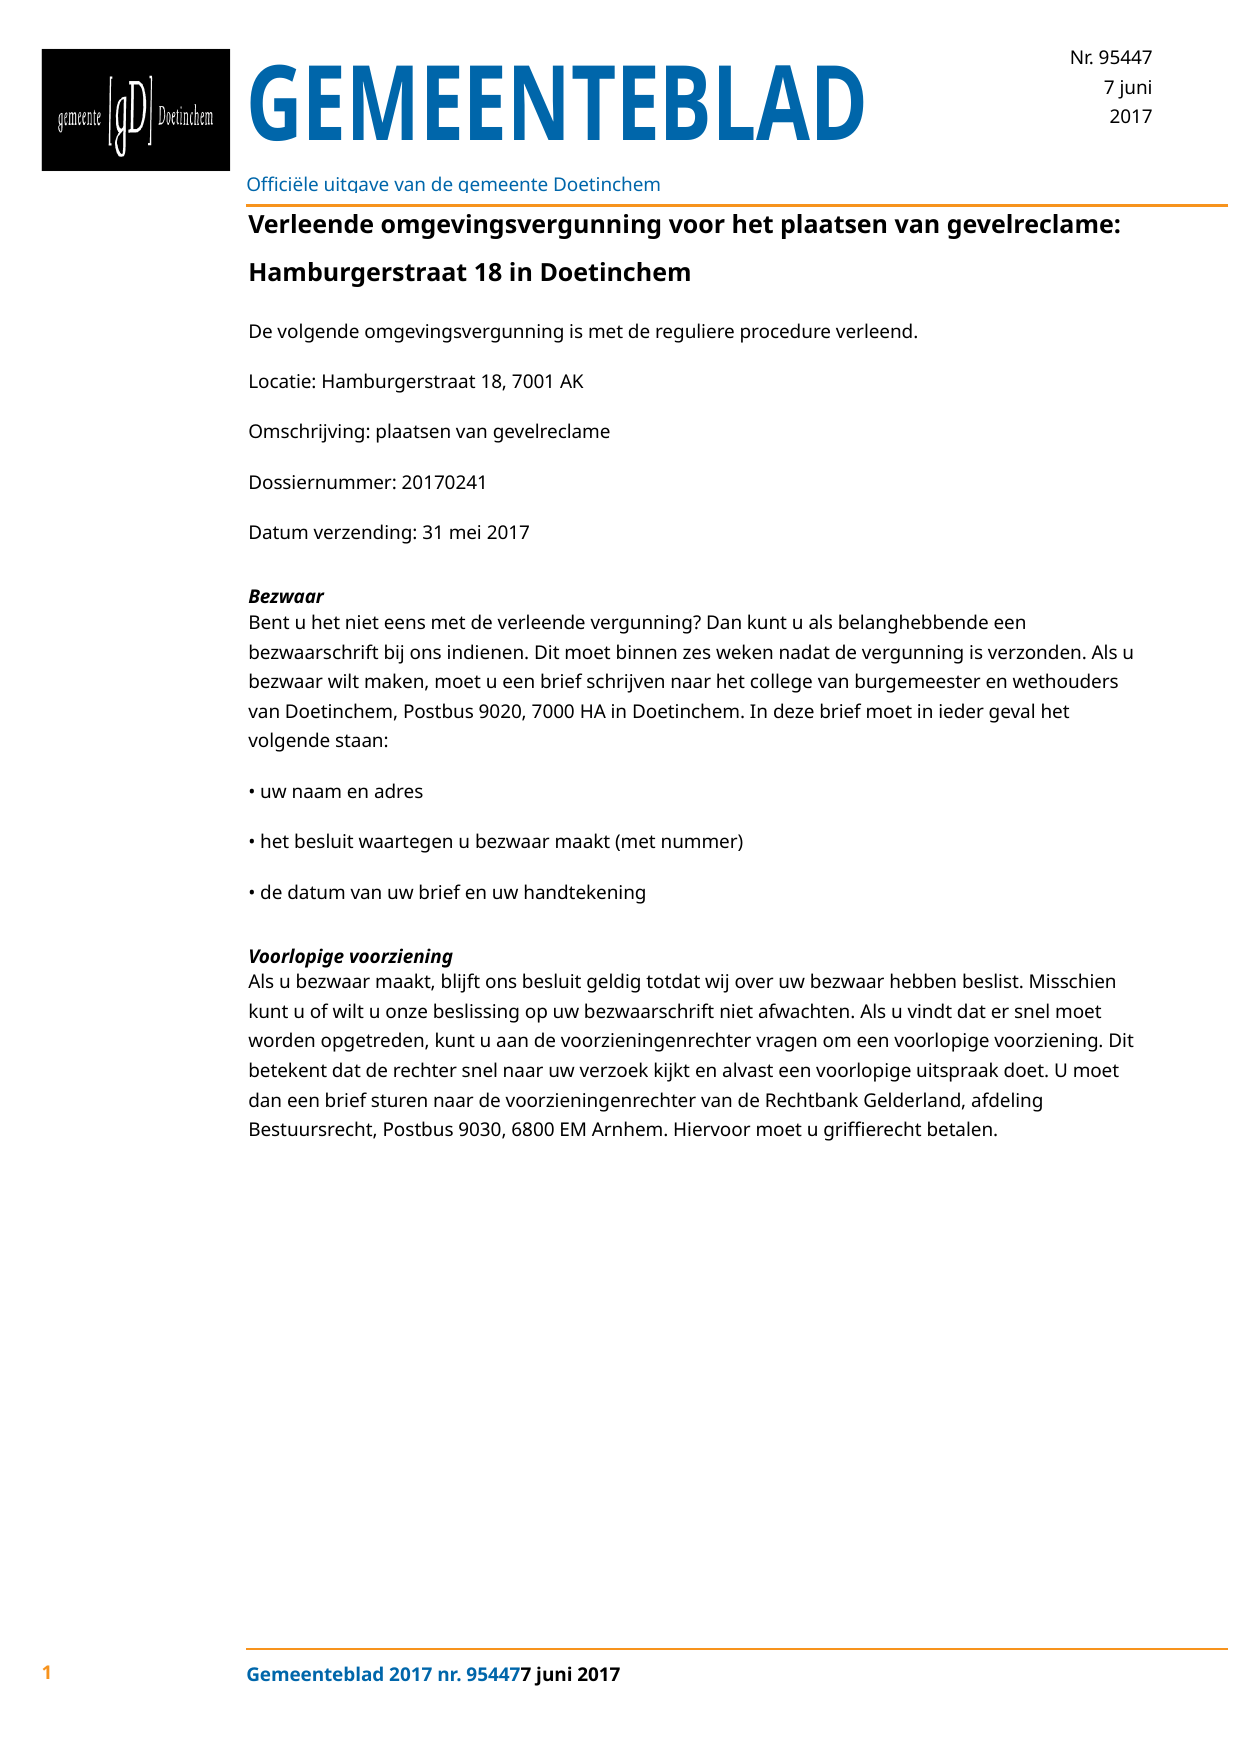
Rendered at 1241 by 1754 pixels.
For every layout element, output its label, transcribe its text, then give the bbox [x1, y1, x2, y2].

text • de datum van uw brief en uw handtekening [248, 879, 1152, 904]
text Bezwaar [248, 583, 1152, 609]
text Bent u het niet eens met de verleende vergunning? Dan kunt u als belanghebbende een bezwaarschrift bij ons indienen. Dit moet binnen zes weken nadat de vergunning is verzonden. Als u bezwaar wilt maken, moet u een brief schrijven naar het college van burgemeester en wethouders van Doetinchem, Postbus 9020, 7000 HA in Doetinchem. In deze brief moet in ieder geval het volgende staan: [248, 609, 1152, 753]
picture [41, 47, 231, 172]
text De volgende omgevingsvergunning is met de reguliere procedure verleend. [248, 318, 1152, 344]
text Datum verzending: 31 mei 2017 [248, 519, 1152, 545]
text • het besluit waartegen u bezwaar maakt (met nummer) [248, 828, 1152, 854]
text • uw naam en adres [248, 778, 1152, 804]
text Voorlopige voorziening [248, 943, 1152, 968]
text Verleende omgevingsvergunning voor het plaatsen van gevelreclame: Hamburgerstraat 18 in Doetinchem [248, 207, 1152, 288]
text Omschrijving: plaatsen van gevelreclame [248, 419, 1152, 444]
text Als u bezwaar maakt, blijft ons besluit geldig totdat wij over uw bezwaar hebben beslist. Misschien kunt u of wilt u onze beslissing op uw bezwaarschrift niet afwachten. Als u vindt dat er snel moet worden opgetreden, kunt u aan de voorzieningenrechter vragen om een voorlopige voorziening. Dit betekent dat de rechter snel naar uw verzoek kijkt en alvast een voorlopige uitspraak doet. U moet dan een brief sturen naar de voorzieningenrechter van de Rechtbank Gelderland, afdeling Bestuursrecht, Postbus 9030, 6800 EM Arnhem. Hiervoor moet u griffierecht betalen. [248, 968, 1152, 1142]
text Locatie: Hamburgerstraat 18, 7001 AK [248, 368, 1152, 394]
text Dossiernummer: 20170241 [248, 469, 1152, 495]
